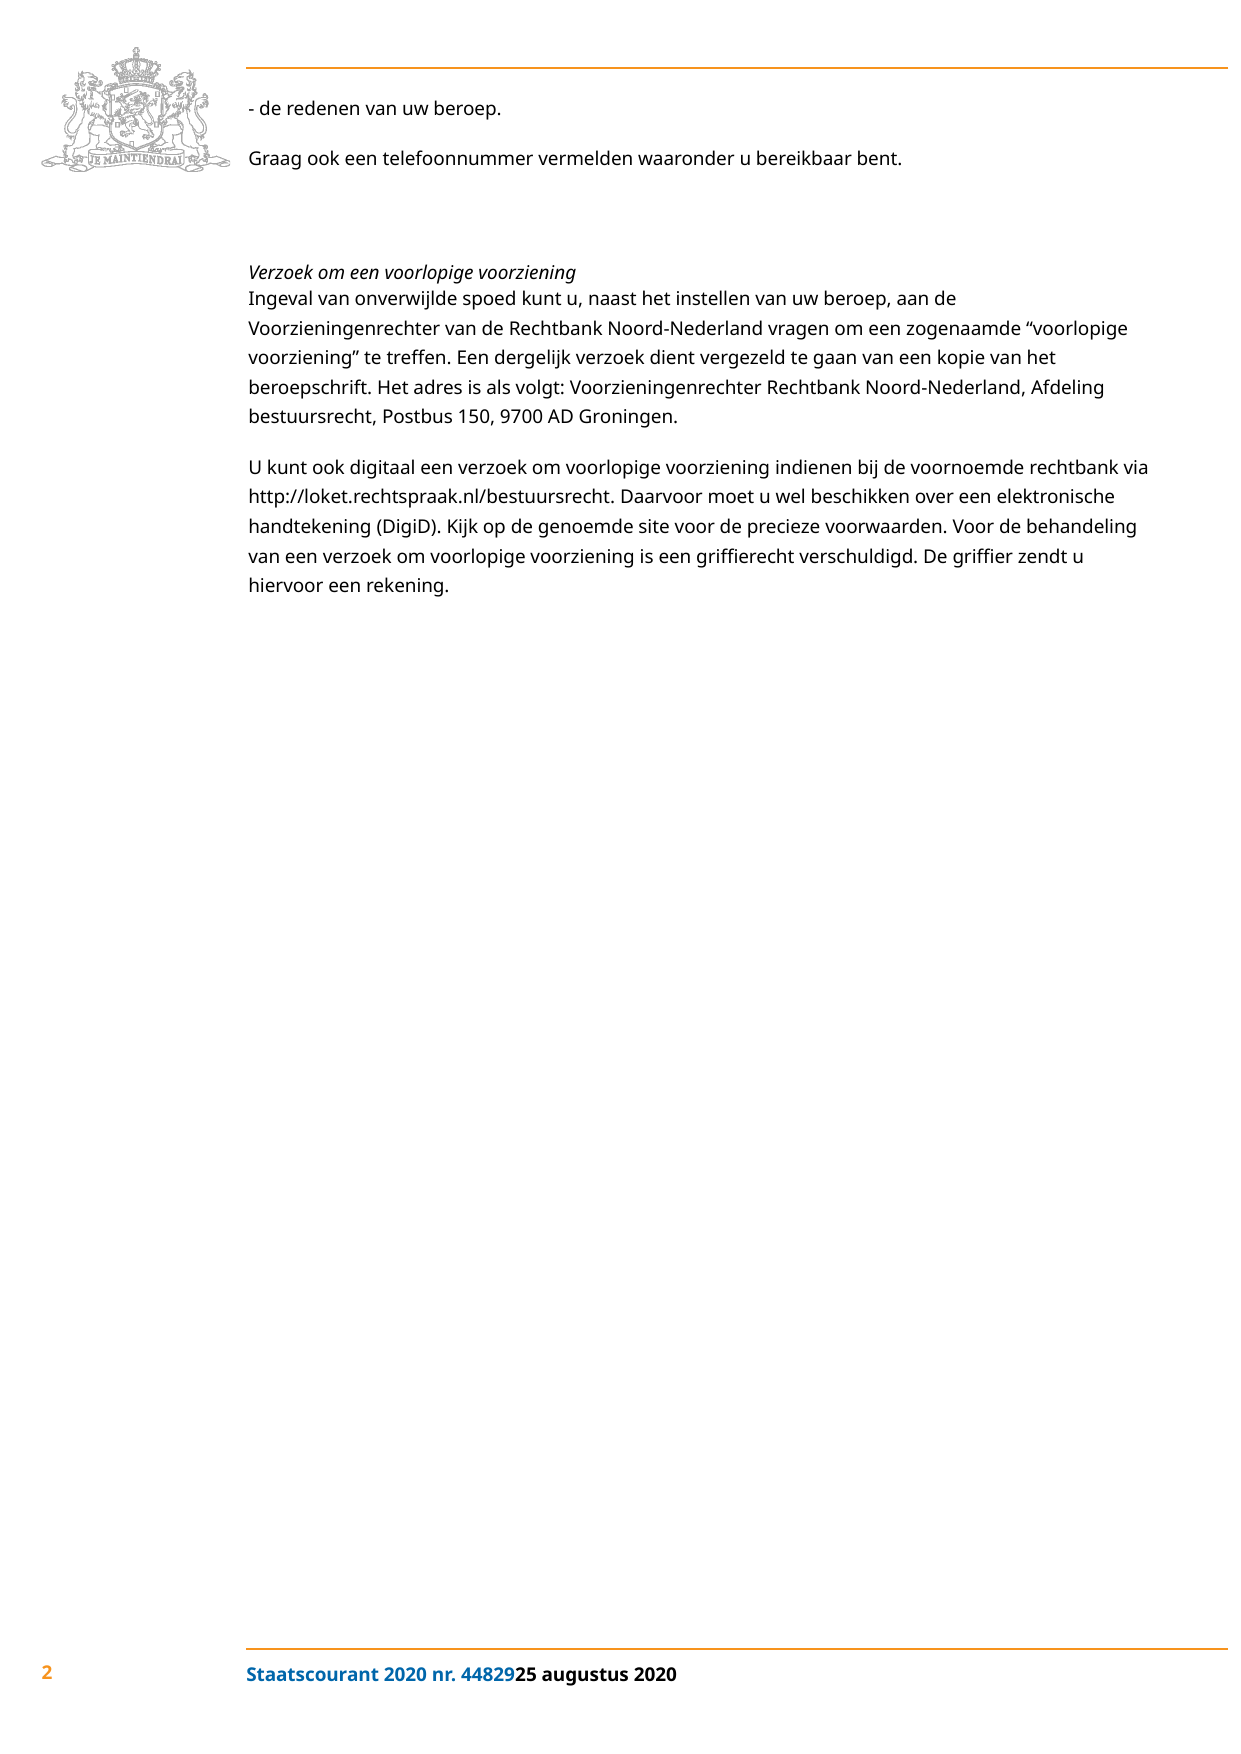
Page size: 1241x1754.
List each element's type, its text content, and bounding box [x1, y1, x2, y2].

text - de redenen van uw beroep. [248, 95, 1152, 121]
text U kunt ook digitaal een verzoek om voorlopige voorziening indienen bij de voornoemde rechtbank via http://loket.rechtspraak.nl/bestuursrecht. Daarvoor moet u wel beschikken over een elektronische handtekening (DigiD). Kijk op de genoemde site voor de precieze voorwaarden. Voor de behandeling van een verzoek om voorlopige voorziening is een griffierecht verschuldigd. De griffier zendt u hiervoor een rekening. [248, 454, 1152, 598]
picture [41, 47, 231, 172]
text Ingeval van onverwijlde spoed kunt u, naast het instellen van uw beroep, aan de Voorzieningenrechter van de Rechtbank Noord-Nederland vragen om een zogenaamde “voorlopige voorziening” te treffen. Een dergelijk verzoek dient vergezeld te gaan van een kopie van het beroepschrift. Het adres is als volgt: Voorzieningenrechter Rechtbank Noord-Nederland, Afdeling bestuursrecht, Postbus 150, 9700 AD Groningen. [248, 285, 1152, 429]
text Verzoek om een voorlopige voorziening [248, 259, 1152, 285]
text Graag ook een telefoonnummer vermelden waaronder u bereikbaar bent. [248, 145, 1152, 171]
